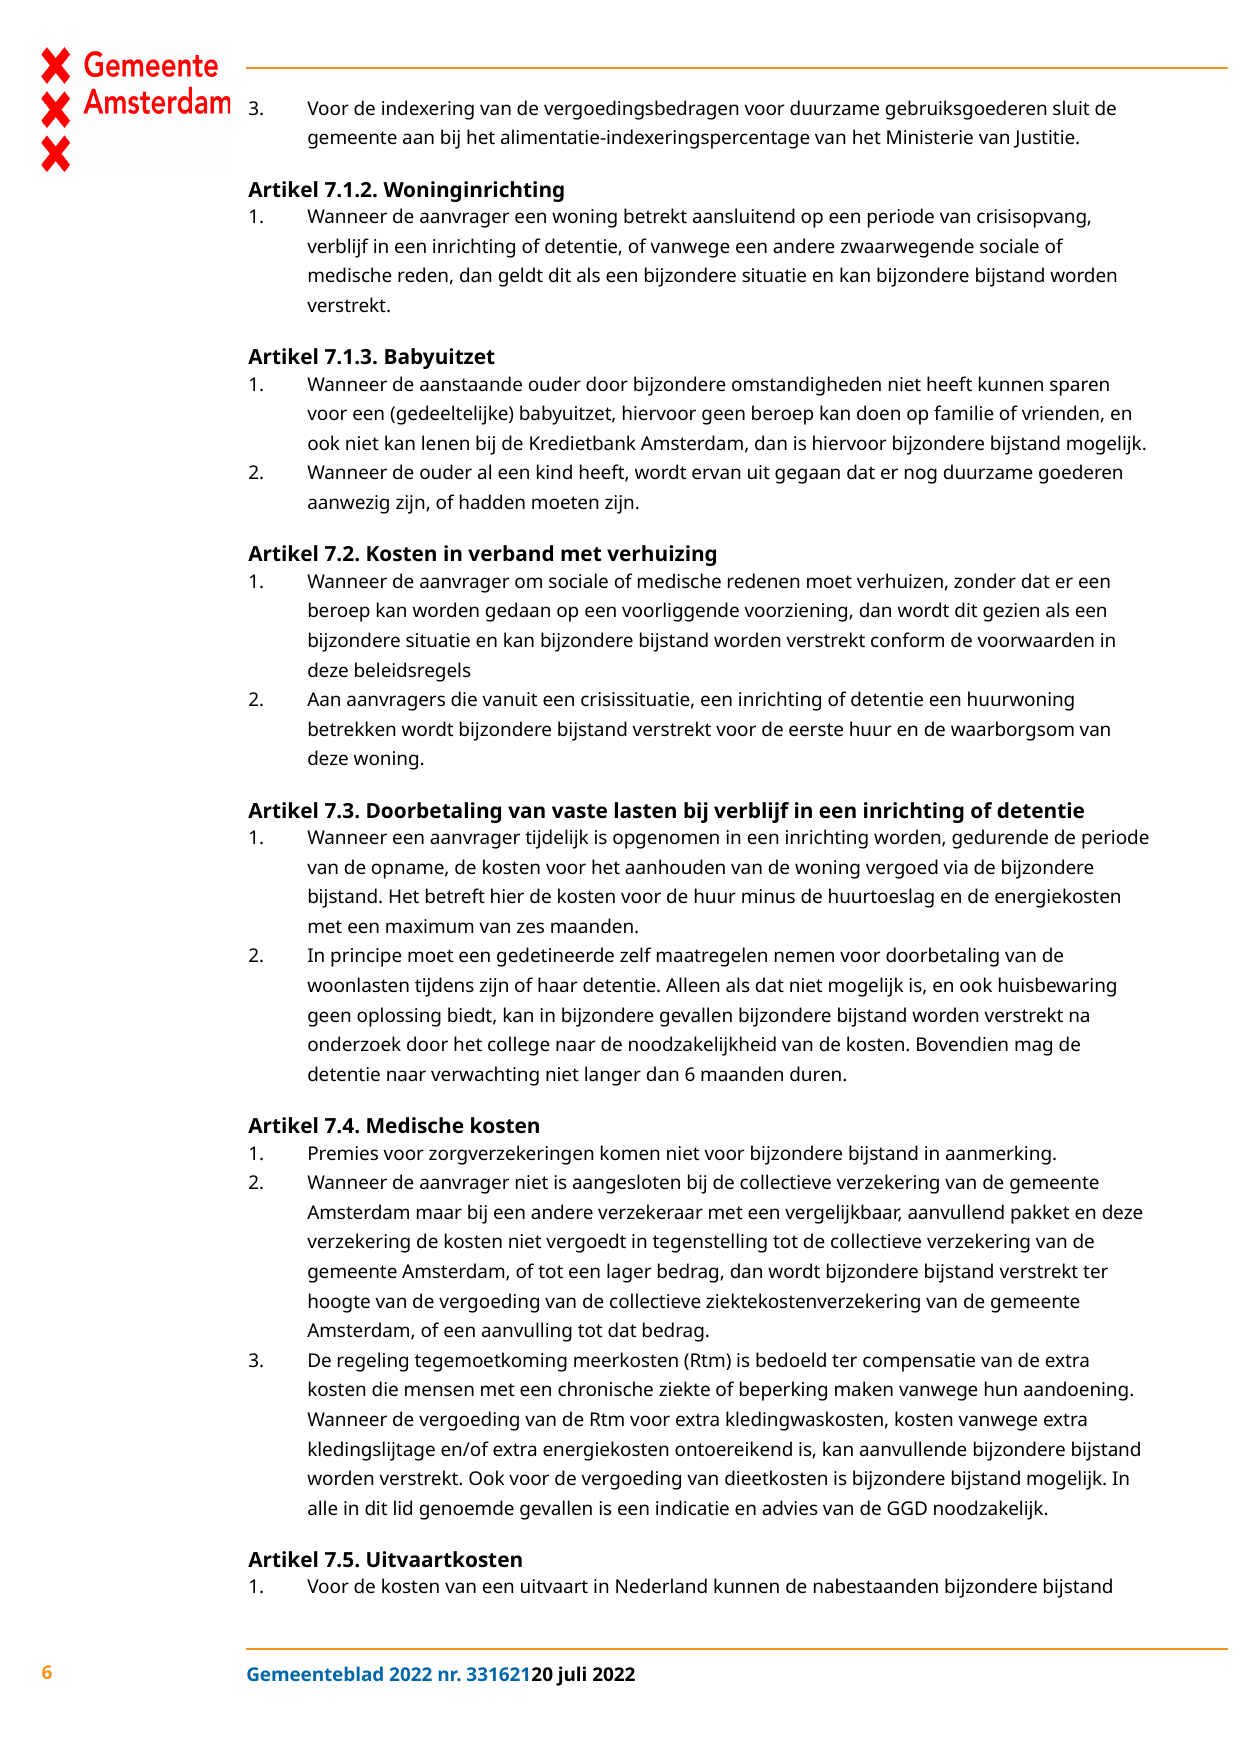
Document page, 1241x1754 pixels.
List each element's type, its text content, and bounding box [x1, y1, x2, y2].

list In principe moet een gedetineerde zelf maatregelen nemen voor doorbetaling van de woonlasten tijdens zijn of haar detentie. Alleen als dat niet mogelijk is, en ook huisbewaring geen oplossing biedt, kan in bijzondere gevallen bijzondere bijstand worden verstrekt na onderzoek door het college naar de noodzakelijkheid van de kosten. Bovendien mag de detentie naar verwachting niet langer dan 6 maanden duren. [248, 943, 1152, 1087]
list Aan aanvragers die vanuit een crisissituatie, een inrichting of detentie een huurwoning betrekken wordt bijzondere bijstand verstrekt voor de eerste huur en de waarborgsom van deze woning. [248, 686, 1152, 771]
list Wanneer de aanstaande ouder door bijzondere omstandigheden niet heeft kunnen sparen voor een (gedeeltelijke) babyuitzet, hiervoor geen beroep kan doen op familie of vrienden, en ook niet kan lenen bij de Kredietbank Amsterdam, dan is hiervoor bijzondere bijstand mogelijk. [248, 371, 1152, 456]
list Wanneer de aanvrager een woning betrekt aansluitend op een periode van crisisopvang, verblijf in een inrichting of detentie, of vanwege een andere zwaarwegende sociale of medische reden, dan geldt dit als een bijzondere situatie en kan bijzondere bijstand worden verstrekt. [248, 203, 1152, 318]
text Artikel 7.5. Uitvaartkosten [248, 1545, 1152, 1574]
text Artikel 7.4. Medische kosten [248, 1111, 1152, 1140]
list Premies voor zorgverzekeringen komen niet voor bijzondere bijstand in aanmerking. [248, 1140, 1152, 1166]
text Artikel 7.3. Doorbetaling van vaste lasten bij verblijf in een inrichting of detentie [248, 796, 1152, 824]
text Artikel 7.1.2. Woninginrichting [248, 175, 1152, 203]
list Voor de kosten van een uitvaart in Nederland kunnen de nabestaanden bijzondere bijstand [248, 1574, 1152, 1599]
list De regeling tegemoetkoming meerkosten (Rtm) is bedoeld ter compensatie van de extra kosten die mensen met een chronische ziekte of beperking maken vanwege hun aandoening. Wanneer de vergoeding van de Rtm voor extra kledingwaskosten, kosten vanwege extra kledingslijtage en/of extra energiekosten ontoereikend is, kan aanvullende bijzondere bijstand worden verstrekt. Ook voor de vergoeding van dieetkosten is bijzondere bijstand mogelijk. In alle in dit lid genoemde gevallen is een indicatie en advies van de GGD noodzakelijk. [248, 1347, 1152, 1521]
list Wanneer de ouder al een kind heeft, wordt ervan uit gegaan dat er nog duurzame goederen aanwezig zijn, of hadden moeten zijn. [248, 459, 1152, 515]
list Voor de indexering van de vergoedingsbedragen voor duurzame gebruiksgoederen sluit de gemeente aan bij het alimentatie-indexeringspercentage van het Ministerie van Justitie. [248, 95, 1152, 150]
list Wanneer de aanvrager om sociale of medische redenen moet verhuizen, zonder dat er een beroep kan worden gedaan op een voorliggende voorziening, dan wordt dit gezien als een bijzondere situatie en kan bijzondere bijstand worden verstrekt conform de voorwaarden in deze beleidsregels [248, 568, 1152, 682]
picture [41, 47, 231, 172]
list Wanneer een aanvrager tijdelijk is opgenomen in een inrichting worden, gedurende de periode van de opname, de kosten voor het aanhouden van de woning vergoed via de bijzondere bijstand. Het betreft hier de kosten voor de huur minus de huurtoeslag en de energiekosten met een maximum van zes maanden. [248, 824, 1152, 939]
text Artikel 7.1.3. Babyuitzet [248, 342, 1152, 371]
text Artikel 7.2. Kosten in verband met verhuizing [248, 539, 1152, 568]
list Wanneer de aanvrager niet is aangesloten bij de collectieve verzekering van de gemeente Amsterdam maar bij een andere verzekeraar met een vergelijkbaar, aanvullend pakket en deze verzekering de kosten niet vergoedt in tegenstelling tot de collectieve verzekering van de gemeente Amsterdam, of tot een lager bedrag, dan wordt bijzondere bijstand verstrekt ter hoogte van de vergoeding van de collectieve ziektekostenverzekering van de gemeente Amsterdam, of een aanvulling tot dat bedrag. [248, 1169, 1152, 1343]
